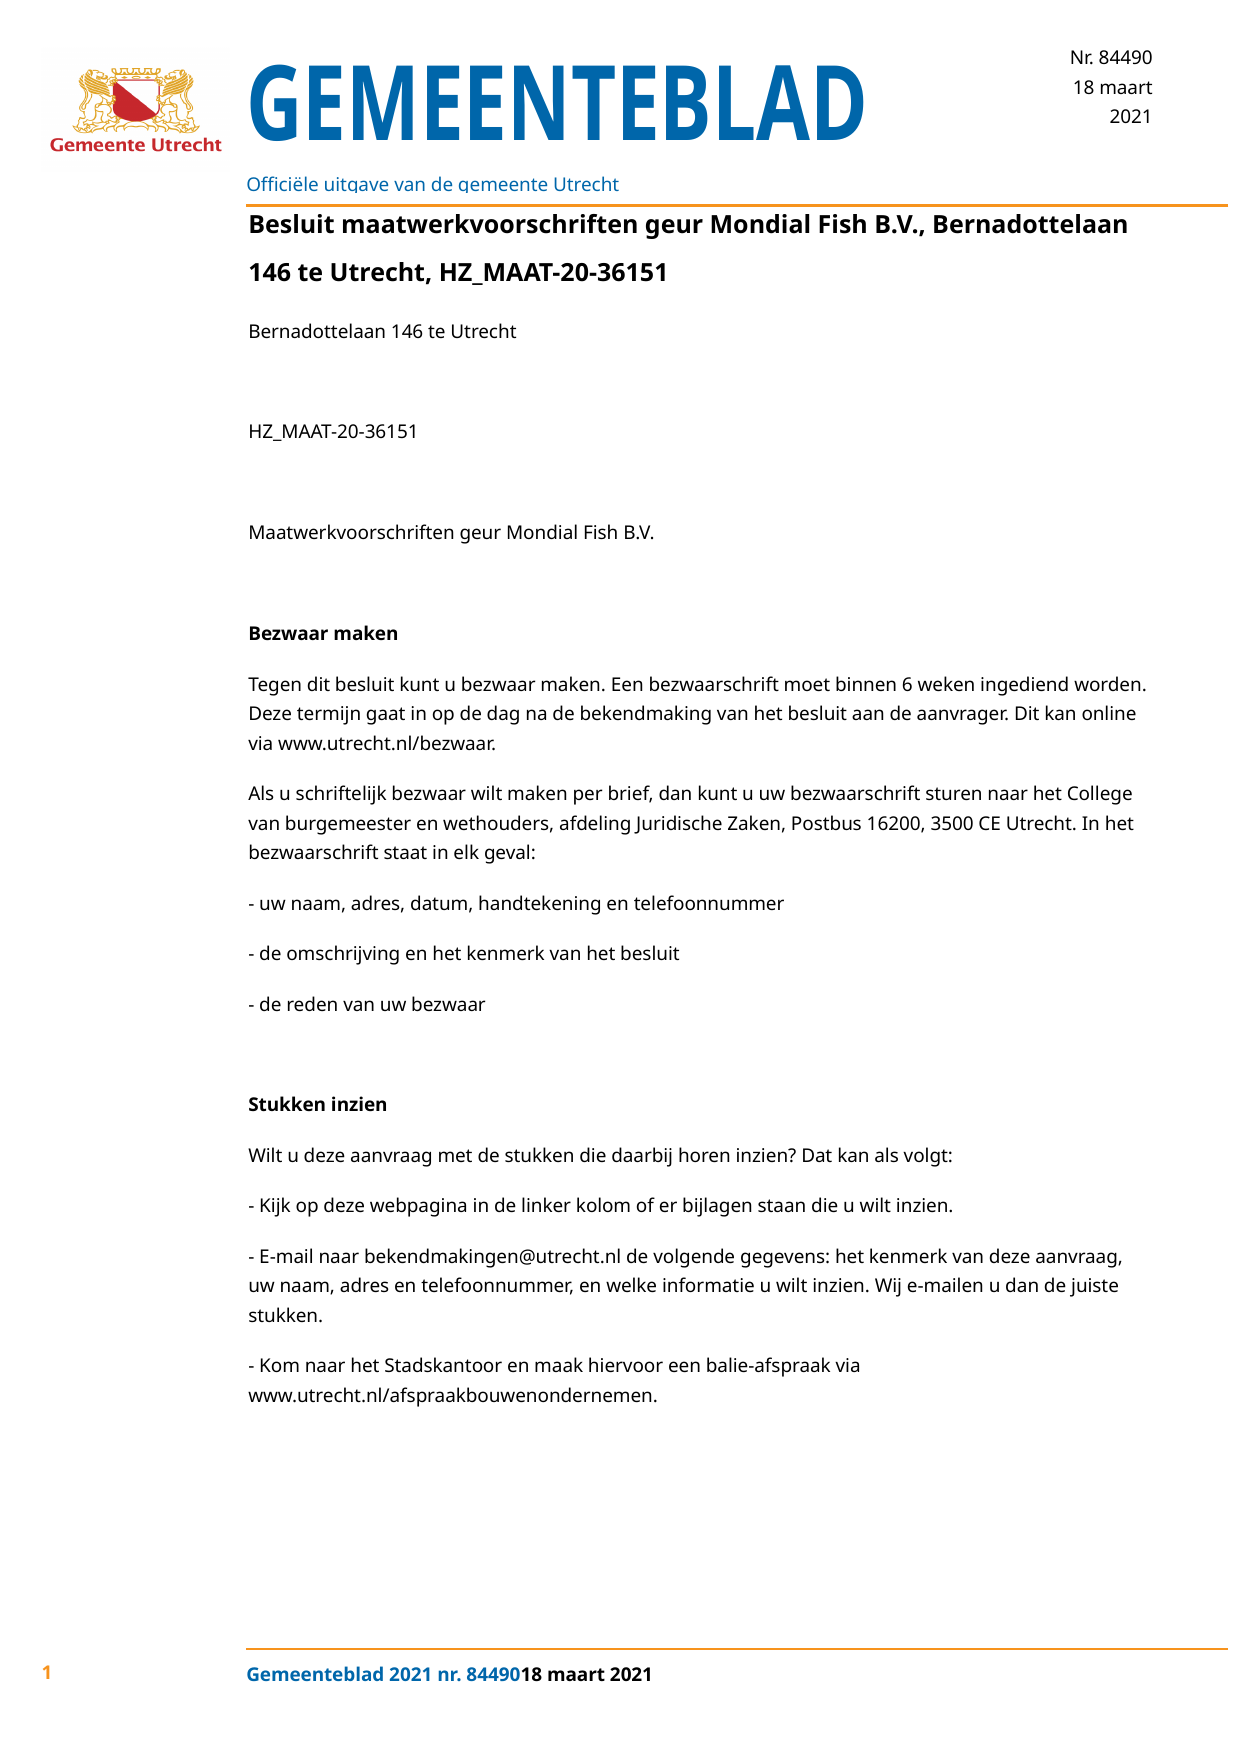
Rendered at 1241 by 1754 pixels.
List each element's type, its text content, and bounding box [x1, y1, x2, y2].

text - E-mail naar bekendmakingen@utrecht.nl de volgende gegevens: het kenmerk van deze aanvraag, uw naam, adres en telefoonnummer, en welke informatie u wilt inzien. Wij e-mailen u dan de juiste stukken. [248, 1243, 1152, 1328]
text Bernadottelaan 146 te Utrecht [248, 318, 1152, 344]
text - uw naam, adres, datum, handtekening en telefoonnummer [248, 890, 1152, 916]
text - Kom naar het Stadskantoor en maak hiervoor een balie-afspraak via www.utrecht.nl/afspraakbouwenondernemen. [248, 1352, 1152, 1408]
text Bezwaar maken [248, 620, 1152, 646]
text Tegen dit besluit kunt u bezwaar maken. Een bezwaarschrift moet binnen 6 weken ingediend worden. Deze termijn gaat in op de dag na de bekendmaking van het besluit aan de aanvrager. Dit kan online via www.utrecht.nl/bezwaar. [248, 671, 1152, 756]
text Wilt u deze aanvraag met de stukken die daarbij horen inzien? Dat kan als volgt: [248, 1142, 1152, 1168]
picture [41, 47, 231, 172]
text Stukken inzien [248, 1092, 1152, 1117]
text - de omschrijving en het kenmerk van het besluit [248, 940, 1152, 966]
text Besluit maatwerkvoorschriften geur Mondial Fish B.V., Bernadottelaan 146 te Utrecht, HZ_MAAT-20-36151 [248, 207, 1152, 288]
text HZ_MAAT-20-36151 [248, 419, 1152, 444]
text Maatwerkvoorschriften geur Mondial Fish B.V. [248, 519, 1152, 545]
text - Kijk op deze webpagina in de linker kolom of er bijlagen staan die u wilt inzien. [248, 1192, 1152, 1218]
text Als u schriftelijk bezwaar wilt maken per brief, dan kunt u uw bezwaarschrift sturen naar het College van burgemeester en wethouders, afdeling Juridische Zaken, Postbus 16200, 3500 CE Utrecht. In het bezwaarschrift staat in elk geval: [248, 780, 1152, 865]
text - de reden van uw bezwaar [248, 991, 1152, 1017]
